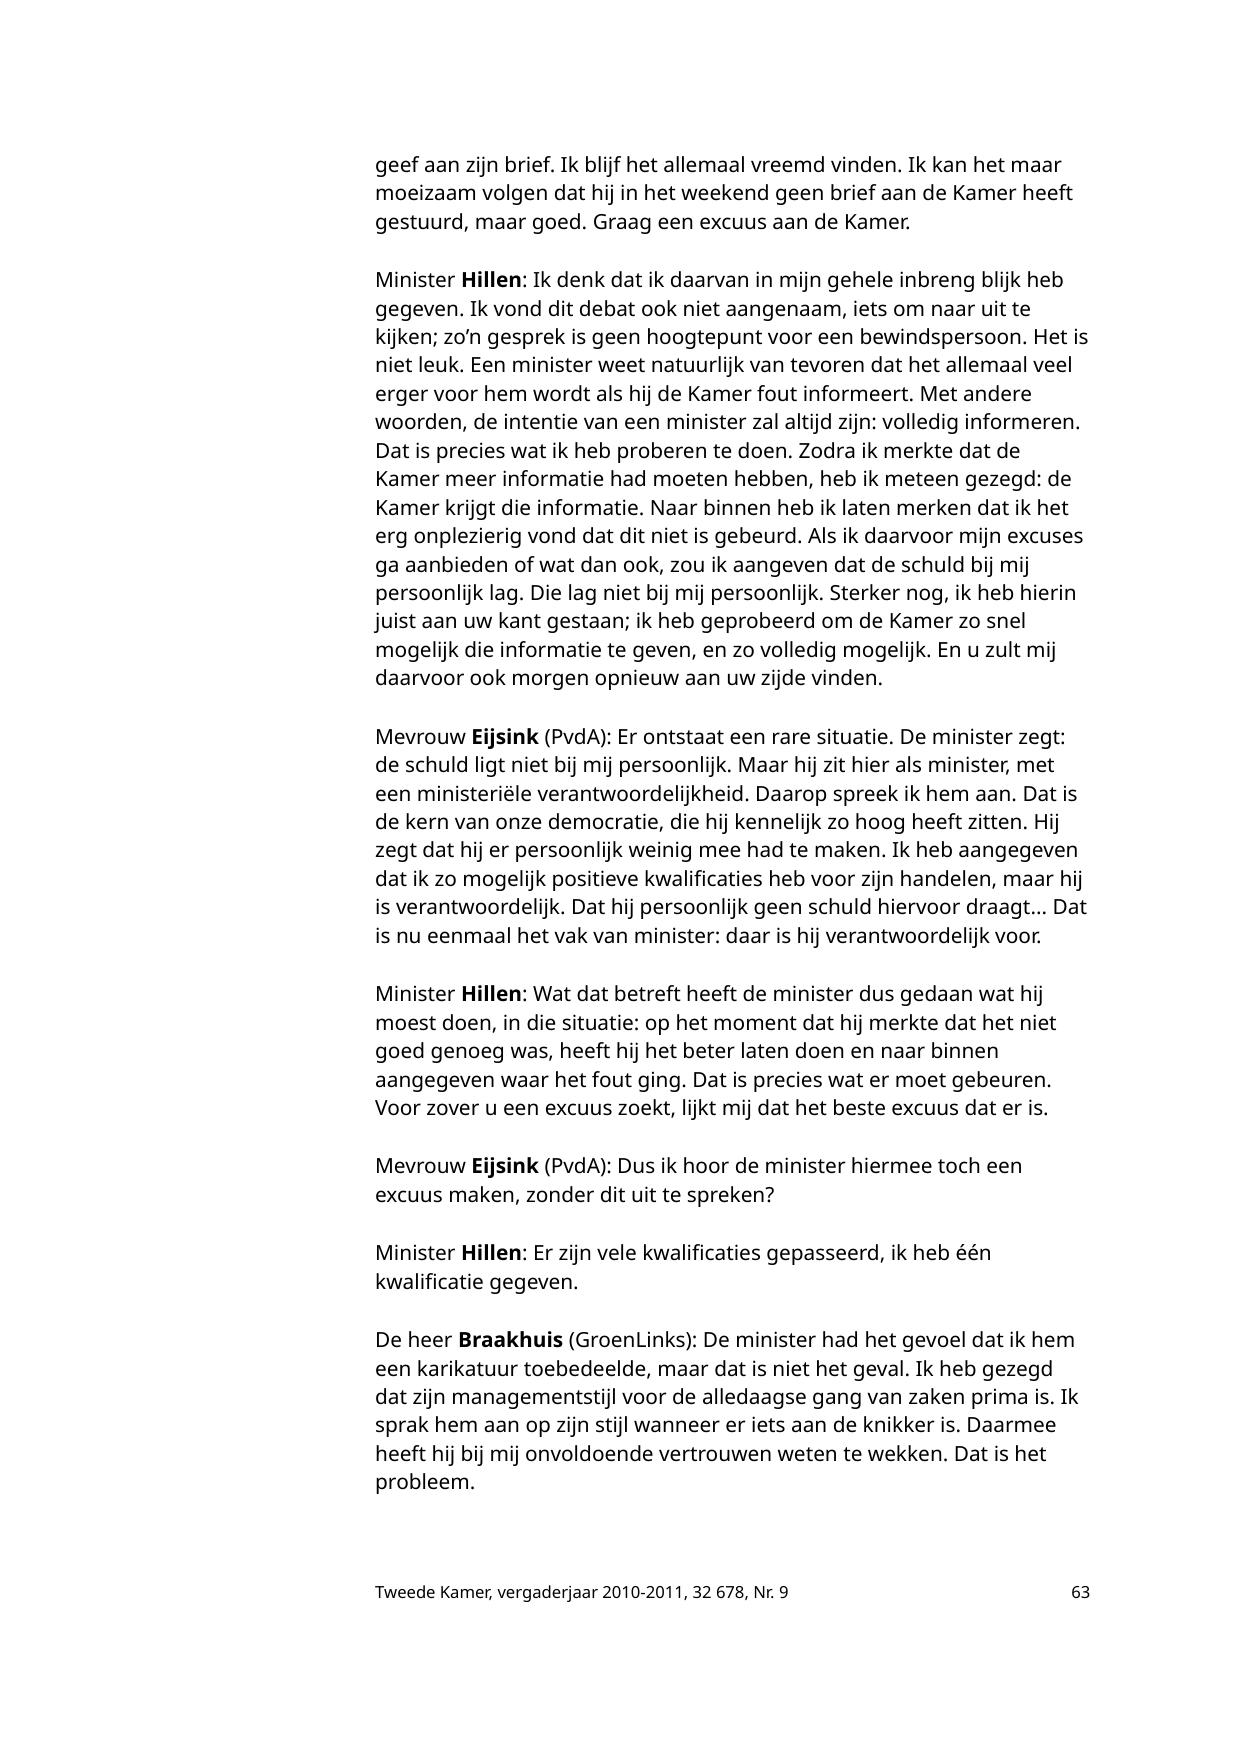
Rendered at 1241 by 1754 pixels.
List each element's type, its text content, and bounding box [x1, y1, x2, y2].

text Minister Hillen: Ik denk dat ik daarvan in mijn gehele inbreng blijk heb gegeven. Ik vond dit debat ook niet aangenaam, iets om naar uit te kijken; zo’n gesprek is geen hoogtepunt voor een bewindspersoon. Het is niet leuk. Een minister weet natuurlijk van tevoren dat het allemaal veel erger voor hem wordt als hij de Kamer fout informeert. Met andere woorden, de intentie van een minister zal altijd zijn: volledig informeren. Dat is precies wat ik heb proberen te doen. Zodra ik merkte dat de Kamer meer informatie had moeten hebben, heb ik meteen gezegd: de Kamer krijgt die informatie. Naar binnen heb ik laten merken dat ik het erg onplezierig vond dat dit niet is gebeurd. Als ik daarvoor mijn excuses ga aanbieden of wat dan ook, zou ik aangeven dat de schuld bij mij persoonlijk lag. Die lag niet bij mij persoonlijk. Sterker nog, ik heb hierin juist aan uw kant gestaan; ik heb geprobeerd om de Kamer zo snel mogelijk die informatie te geven, en zo volledig mogelijk. En u zult mij daarvoor ook morgen opnieuw aan uw zijde vinden. [375, 265, 1090, 692]
text Mevrouw Eijsink (PvdA): Dus ik hoor de minister hiermee toch een excuus maken, zonder dit uit te spreken? [375, 1152, 1090, 1208]
text De heer Braakhuis (GroenLinks): De minister had het gevoel dat ik hem een karikatuur toebedeelde, maar dat is niet het geval. Ik heb gezegd dat zijn managementstijl voor de alledaagse gang van zaken prima is. Ik sprak hem aan op zijn stijl wanneer er iets aan de knikker is. Daarmee heeft hij bij mij onvoldoende vertrouwen weten te wekken. Dat is het probleem. [375, 1325, 1090, 1496]
text Minister Hillen: Wat dat betreft heeft de minister dus gedaan wat hij moest doen, in die situatie: op het moment dat hij merkte dat het niet goed genoeg was, heeft hij het beter laten doen en naar binnen aangegeven waar het fout ging. Dat is precies wat er moet gebeuren. Voor zover u een excuus zoekt, lijkt mij dat het beste excuus dat er is. [375, 979, 1090, 1122]
text Minister Hillen: Er zijn vele kwalificaties gepasseerd, ik heb één kwalificatie gegeven. [375, 1238, 1090, 1295]
text Mevrouw Eijsink (PvdA): Er ontstaat een rare situatie. De minister zegt: de schuld ligt niet bij mij persoonlijk. Maar hij zit hier als minister, met een ministeriële verantwoordelijkheid. Daarop spreek ik hem aan. Dat is de kern van onze democratie, die hij kennelijk zo hoog heeft zitten. Hij zegt dat hij er persoonlijk weinig mee had te maken. Ik heb aangegeven dat ik zo mogelijk positieve kwalificaties heb voor zijn handelen, maar hij is verantwoordelijk. Dat hij persoonlijk geen schuld hiervoor draagt... Dat is nu eenmaal het vak van minister: daar is hij verantwoordelijk voor. [375, 722, 1090, 949]
text geef aan zijn brief. Ik blijf het allemaal vreemd vinden. Ik kan het maar moeizaam volgen dat hij in het weekend geen brief aan de Kamer heeft gestuurd, maar goed. Graag een excuus aan de Kamer. [375, 150, 1090, 235]
